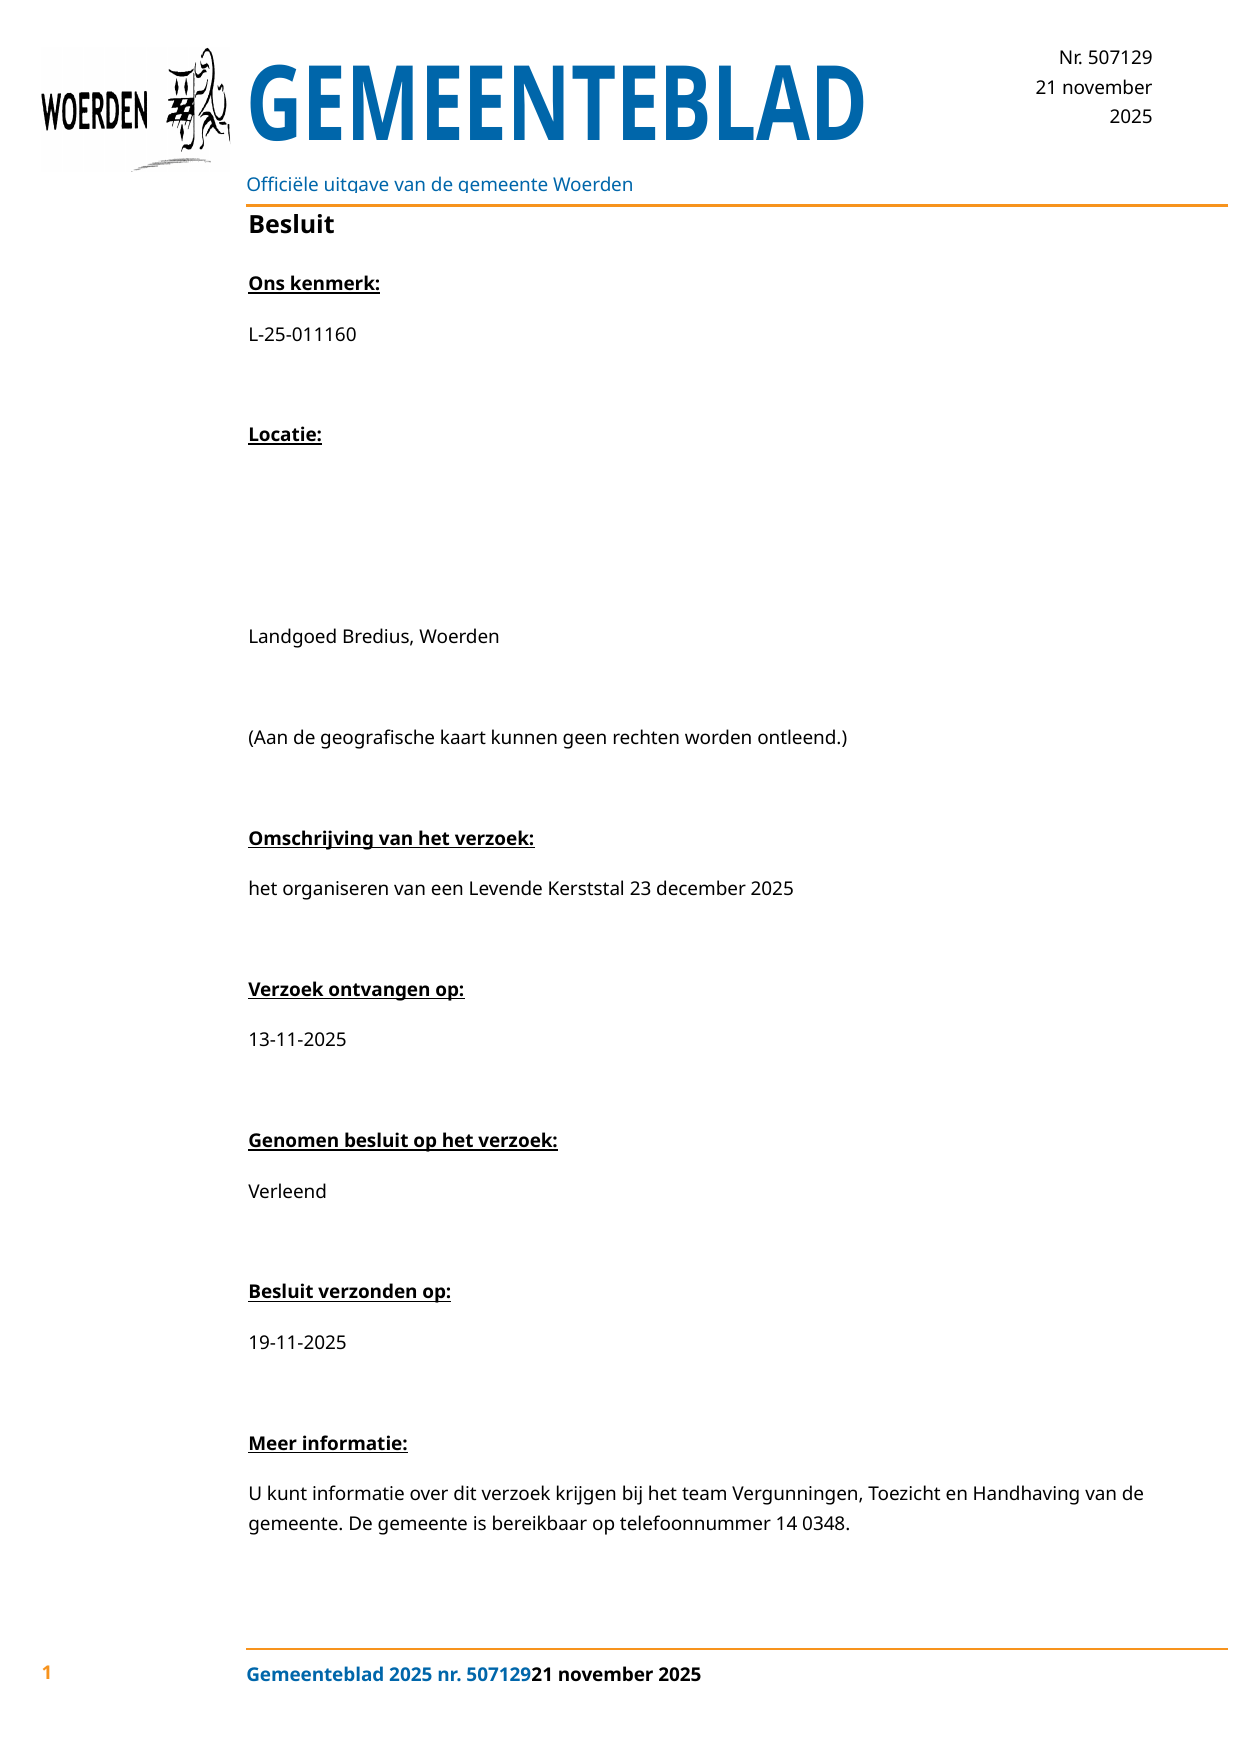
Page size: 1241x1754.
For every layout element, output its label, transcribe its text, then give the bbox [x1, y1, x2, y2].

text Genomen besluit op het verzoek: [248, 1127, 1152, 1153]
text Besluit [248, 207, 1152, 241]
text Landgoed Bredius, Woerden [248, 623, 1152, 649]
text Besluit verzonden op: [248, 1279, 1152, 1304]
text (Aan de geografische kaart kunnen geen rechten worden ontleend.) [248, 724, 1152, 750]
text het organiseren van een Levende Kerststal 23 december 2025 [248, 875, 1152, 901]
text Verzoek ontvangen op: [248, 976, 1152, 1002]
text 19-11-2025 [248, 1329, 1152, 1355]
text Omschrijving van het verzoek: [248, 825, 1152, 851]
text Meer informatie: [248, 1430, 1152, 1456]
text Locatie: [248, 422, 1152, 447]
text 13-11-2025 [248, 1027, 1152, 1052]
text U kunt informatie over dit verzoek krijgen bij het team Vergunningen, Toezicht en Handhaving van de gemeente. De gemeente is bereikbaar op telefoonnummer 14 0348. [248, 1480, 1152, 1536]
text Ons kenmerk: [248, 270, 1152, 296]
text L-25-011160 [248, 321, 1152, 346]
picture [41, 47, 231, 172]
text Verleend [248, 1178, 1152, 1203]
